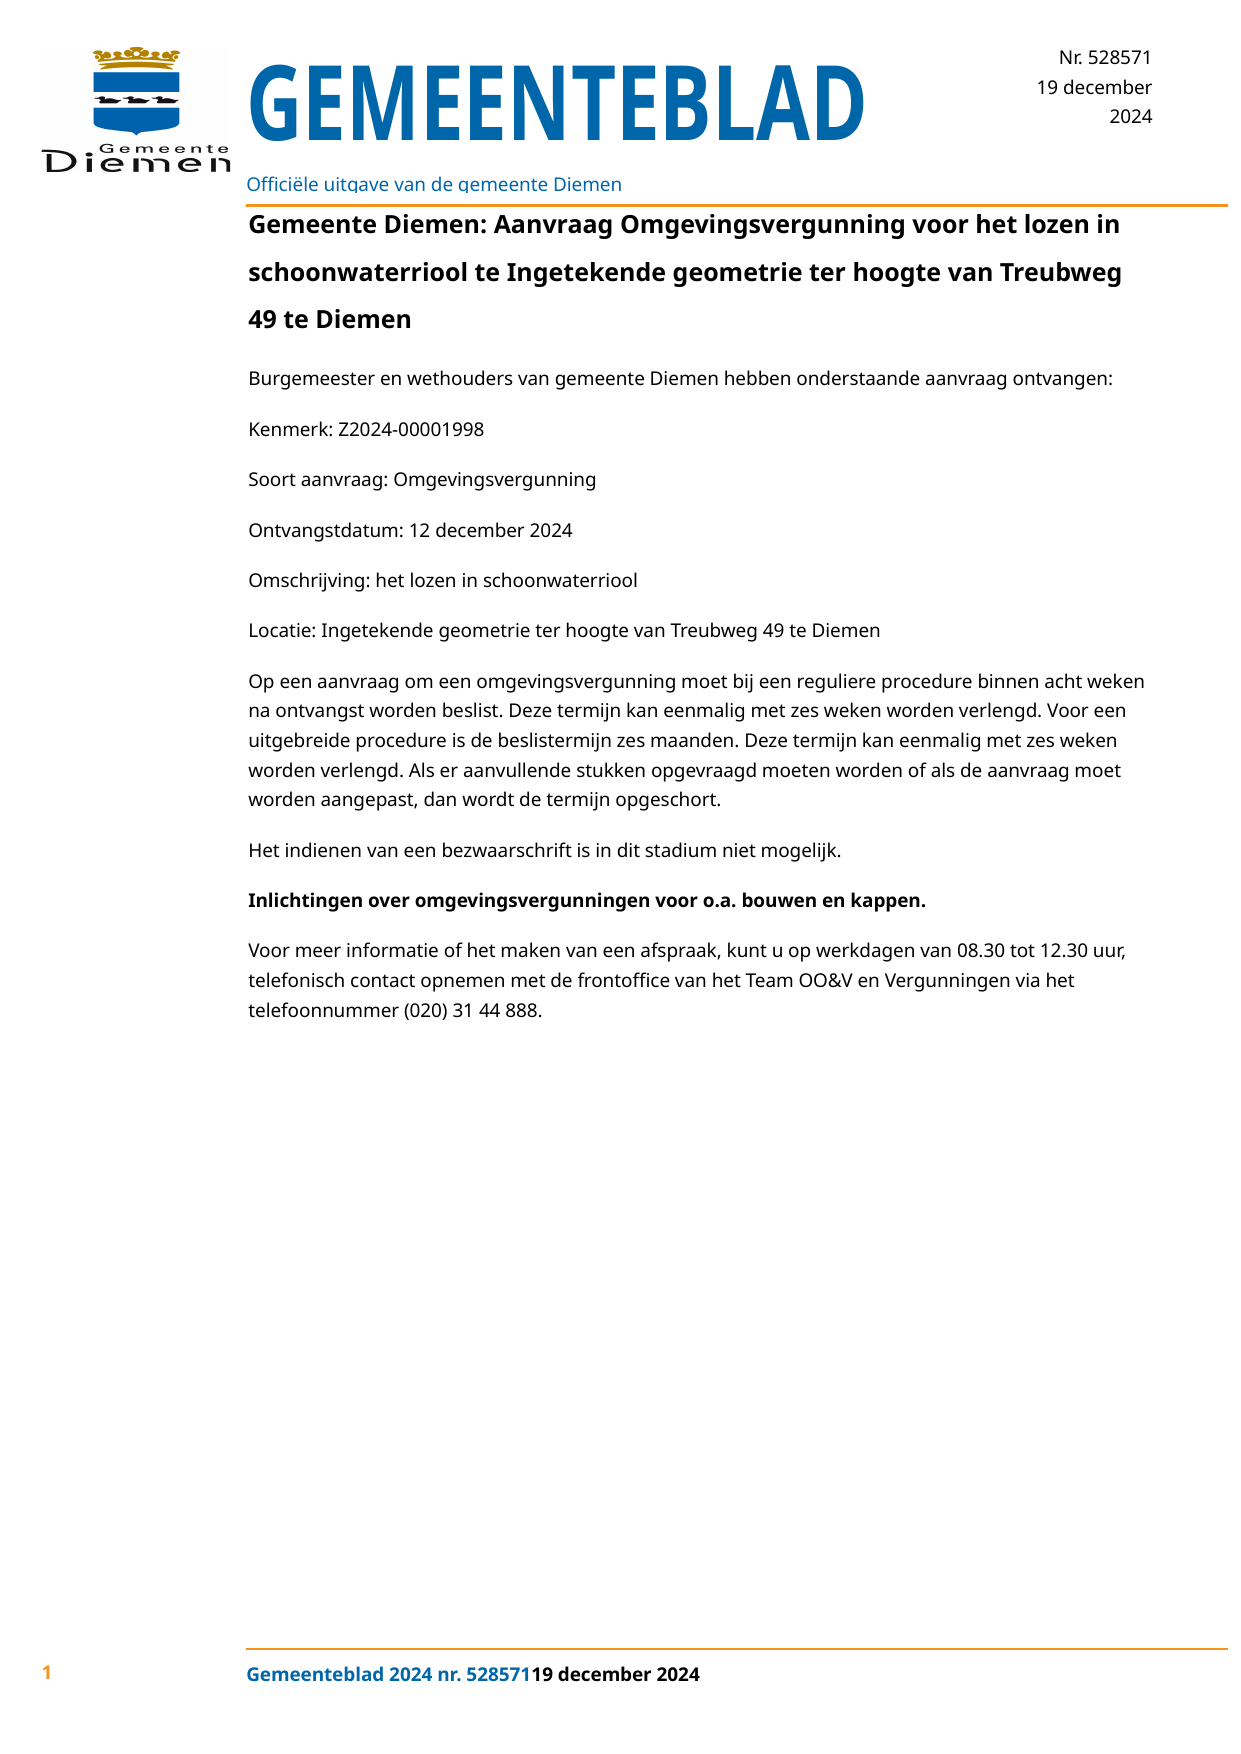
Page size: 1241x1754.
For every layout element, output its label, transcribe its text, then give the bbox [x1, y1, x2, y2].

text Burgemeester en wethouders van gemeente Diemen hebben onderstaande aanvraag ontvangen: [248, 366, 1152, 391]
text Op een aanvraag om een omgevingsvergunning moet bij een reguliere procedure binnen acht weken na ontvangst worden beslist. Deze termijn kan eenmalig met zes weken worden verlengd. Voor een uitgebreide procedure is de beslistermijn zes maanden. Deze termijn kan eenmalig met zes weken worden verlengd. Als er aanvullende stukken opgevraagd moeten worden of als de aanvraag moet worden aangepast, dan wordt de termijn opgeschort. [248, 668, 1152, 812]
text Locatie: Ingetekende geometrie ter hoogte van Treubweg 49 te Diemen [248, 618, 1152, 643]
text Ontvangstdatum: 12 december 2024 [248, 517, 1152, 542]
text Voor meer informatie of het maken van een afspraak, kunt u op werkdagen van 08.30 tot 12.30 uur, telefonisch contact opnemen met de frontoffice van het Team OO&V en Vergunningen via het telefoonnummer (020) 31 44 888. [248, 938, 1152, 1022]
text Kenmerk: Z2024-00001998 [248, 416, 1152, 442]
picture [41, 47, 231, 172]
text Inlichtingen over omgevingsvergunningen voor o.a. bouwen en kappen. [248, 887, 1152, 913]
text Omschrijving: het lozen in schoonwaterriool [248, 567, 1152, 593]
text Gemeente Diemen: Aanvraag Omgevingsvergunning voor het lozen in schoonwaterriool te Ingetekende geometrie ter hoogte van Treubweg 49 te Diemen [248, 207, 1152, 336]
text Soort aanvraag: Omgevingsvergunning [248, 466, 1152, 492]
text Het indienen van een bezwaarschrift is in dit stadium niet mogelijk. [248, 837, 1152, 862]
